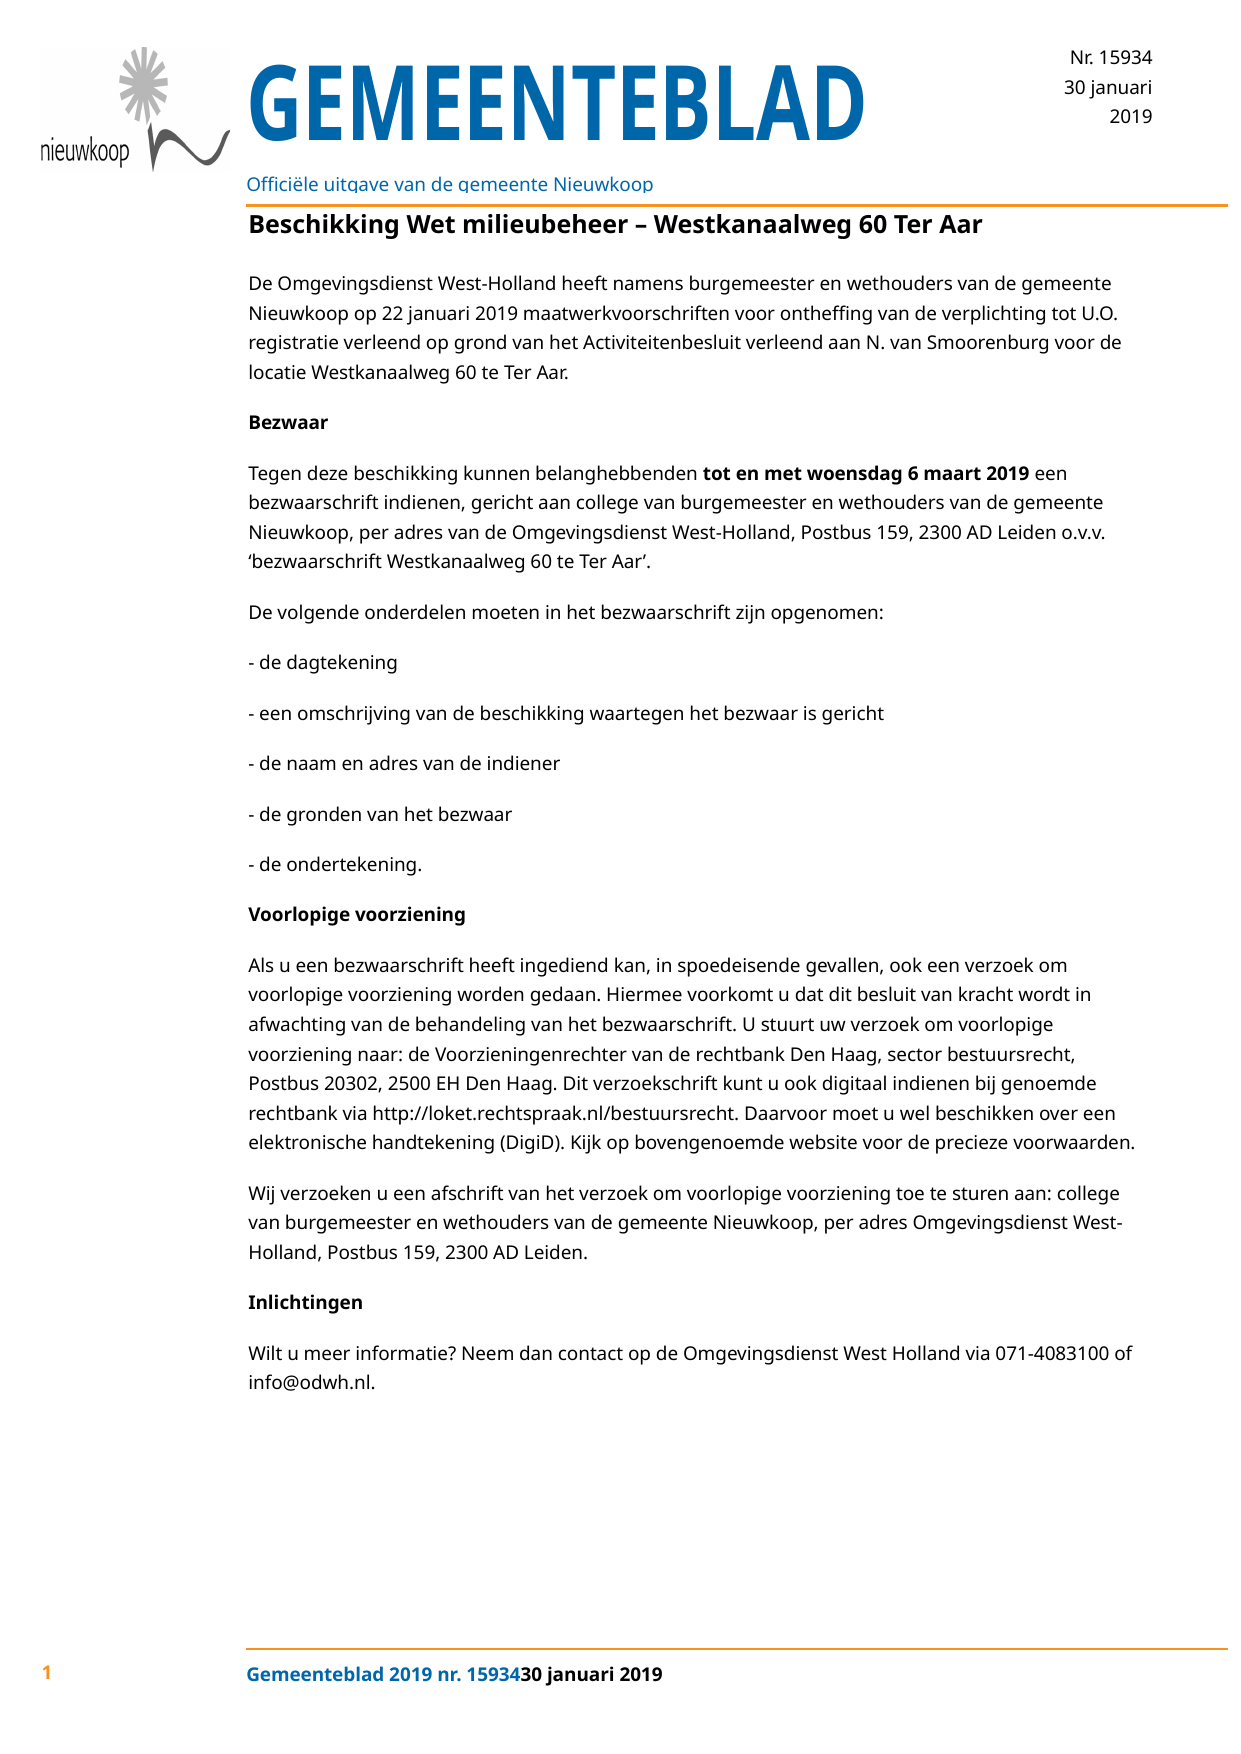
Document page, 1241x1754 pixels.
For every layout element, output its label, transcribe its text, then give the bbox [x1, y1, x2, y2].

text De Omgevingsdienst West-Holland heeft namens burgemeester en wethouders van de gemeente Nieuwkoop op 22 januari 2019 maatwerkvoorschriften voor ontheffing van de verplichting tot U.O. registratie verleend op grond van het Activiteitenbesluit verleend aan N. van Smoorenburg voor de locatie Westkanaalweg 60 te Ter Aar. [248, 270, 1152, 385]
text Wilt u meer informatie? Neem dan contact op de Omgevingsdienst West Holland via 071-4083100 of info@odwh.nl. [248, 1340, 1152, 1395]
text Wij verzoeken u een afschrift van het verzoek om voorlopige voorziening toe te sturen aan: college van burgemeester en wethouders van de gemeente Nieuwkoop, per adres Omgevingsdienst West-Holland, Postbus 159, 2300 AD Leiden. [248, 1180, 1152, 1265]
text - de naam en adres van de indiener [248, 750, 1152, 776]
text De volgende onderdelen moeten in het bezwaarschrift zijn opgenomen: [248, 599, 1152, 625]
text Als u een bezwaarschrift heeft ingediend kan, in spoedeisende gevallen, ook een verzoek om voorlopige voorziening worden gedaan. Hiermee voorkomt u dat dit besluit van kracht wordt in afwachting van de behandeling van het bezwaarschrift. U stuurt uw verzoek om voorlopige voorziening naar: de Voorzieningenrechter van de rechtbank Den Haag, sector bestuursrecht, Postbus 20302, 2500 EH Den Haag. Dit verzoekschrift kunt u ook digitaal indienen bij genoemde rechtbank via http://loket.rechtspraak.nl/bestuursrecht. Daarvoor moet u wel beschikken over een elektronische handtekening (DigiD). Kijk op bovengenoemde website voor de precieze voorwaarden. [248, 952, 1152, 1155]
text Voorlopige voorziening [248, 902, 1152, 927]
text Tegen deze beschikking kunnen belanghebbenden tot en met woensdag 6 maart 2019 een bezwaarschrift indienen, gericht aan college van burgemeester en wethouders van de gemeente Nieuwkoop, per adres van de Omgevingsdienst West-Holland, Postbus 159, 2300 AD Leiden o.v.v. ‘bezwaarschrift Westkanaalweg 60 te Ter Aar’. [248, 460, 1152, 574]
text - de ondertekening. [248, 851, 1152, 877]
text Inlichtingen [248, 1289, 1152, 1315]
text Beschikking Wet milieubeheer – Westkanaalweg 60 Ter Aar [248, 207, 1152, 241]
text - de gronden van het bezwaar [248, 801, 1152, 826]
text - een omschrijving van de beschikking waartegen het bezwaar is gericht [248, 700, 1152, 726]
picture [41, 47, 231, 172]
text - de dagtekening [248, 649, 1152, 675]
text Bezwaar [248, 409, 1152, 435]
